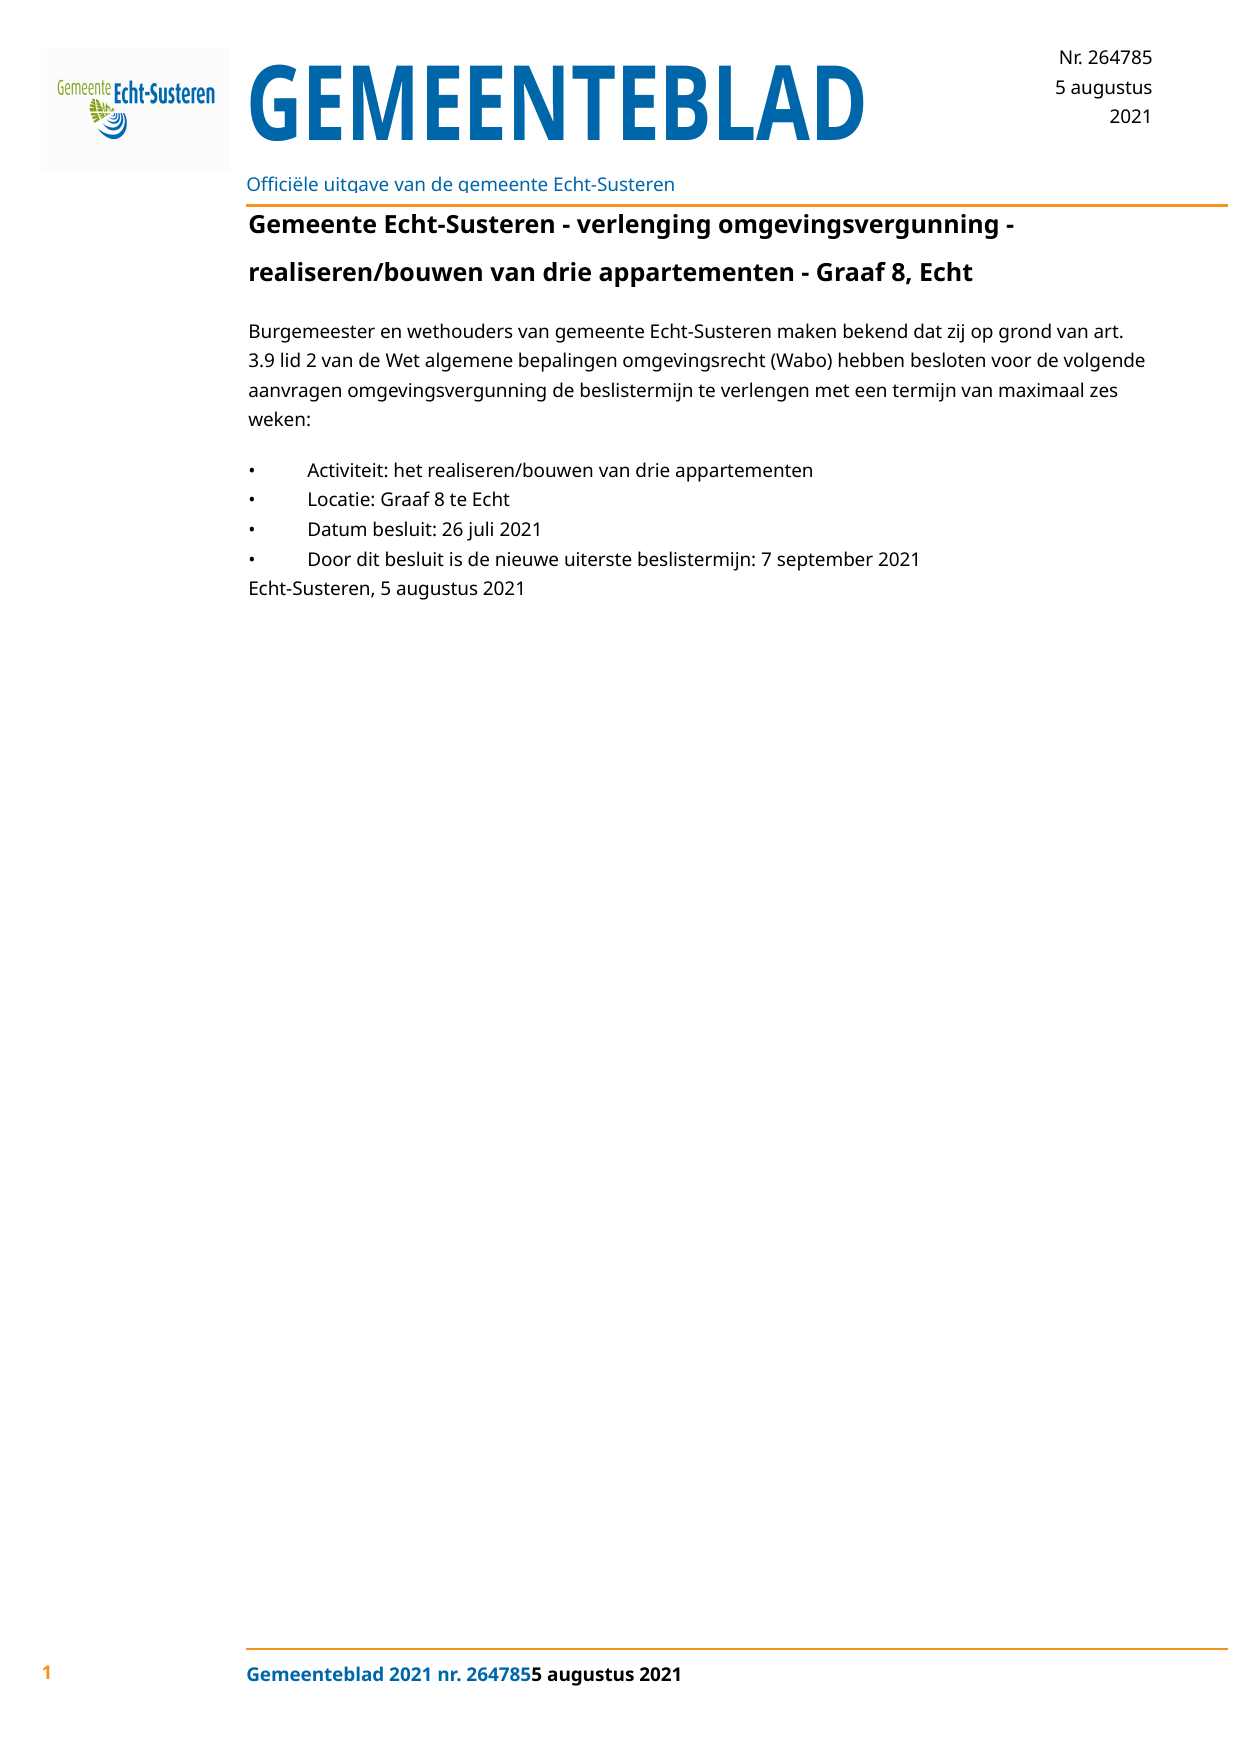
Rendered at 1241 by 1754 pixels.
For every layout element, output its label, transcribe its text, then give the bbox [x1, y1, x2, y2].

list Datum besluit: 26 juli 2021 [248, 516, 1152, 542]
list Locatie: Graaf 8 te Echt [248, 487, 1152, 512]
list Activiteit: het realiseren/bouwen van drie appartementen [248, 457, 1152, 483]
text Burgemeester en wethouders van gemeente Echt-Susteren maken bekend dat zij op grond van art. 3.9 lid 2 van de Wet algemene bepalingen omgevingsrecht (Wabo) hebben besloten voor de volgende aanvragen omgevingsvergunning de beslistermijn te verlengen met een termijn van maximaal zes weken: [248, 318, 1152, 432]
picture [41, 47, 231, 172]
text Echt-Susteren, 5 augustus 2021 [248, 575, 1152, 601]
text Gemeente Echt-Susteren - verlenging omgevingsvergunning - realiseren/bouwen van drie appartementen - Graaf 8, Echt [248, 207, 1152, 288]
list Door dit besluit is de nieuwe uiterste beslistermijn: 7 september 2021 [248, 546, 1152, 572]
